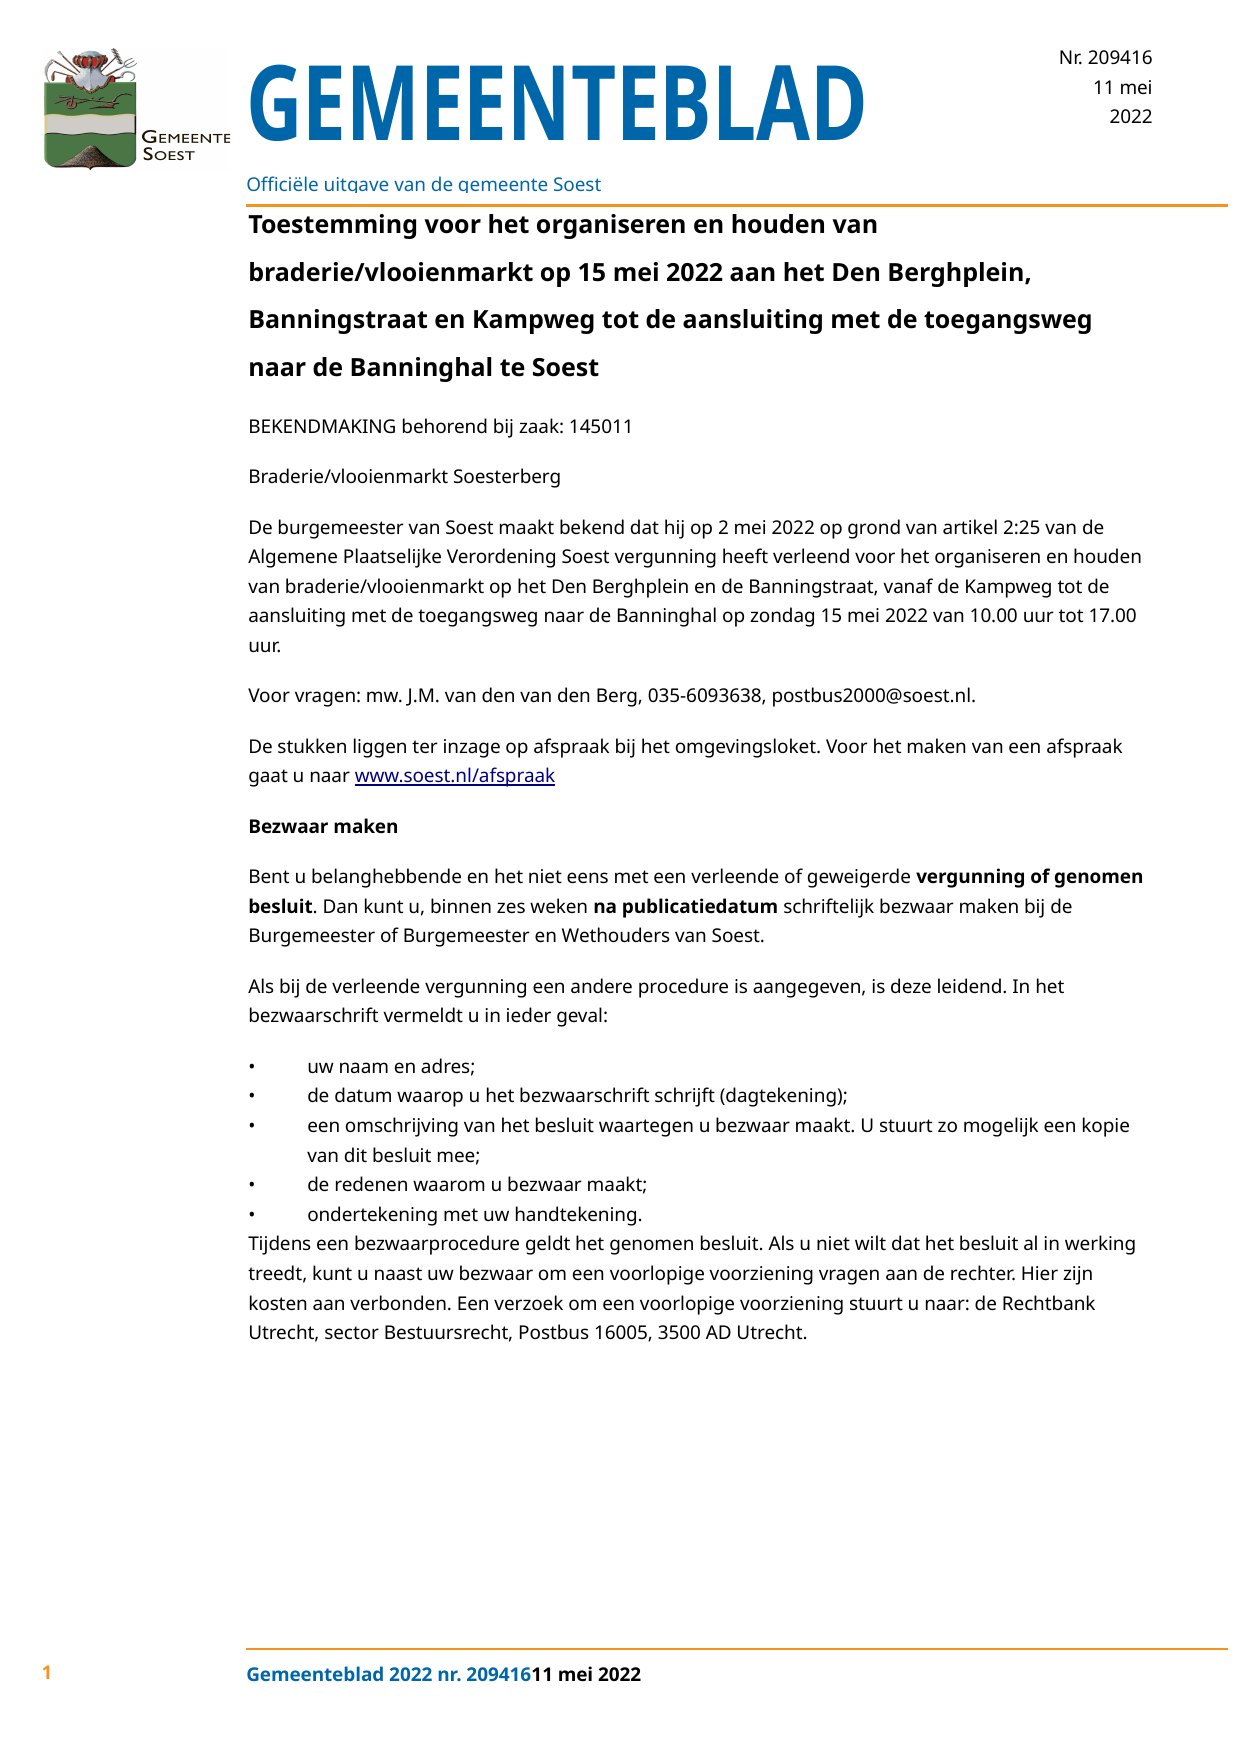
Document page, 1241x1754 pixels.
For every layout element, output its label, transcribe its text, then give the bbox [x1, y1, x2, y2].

text Braderie/vlooienmarkt Soesterberg [248, 463, 1152, 489]
picture [41, 47, 231, 172]
list de redenen waarom u bezwaar maakt; [248, 1171, 1152, 1197]
text BEKENDMAKING behorend bij zaak: 145011 [248, 413, 1152, 439]
text De stukken liggen ter inzage op afspraak bij het omgevingsloket. Voor het maken van een afspraak gaat u naar www.soest.nl/afspraak [248, 733, 1152, 788]
text Toestemming voor het organiseren en houden van braderie/vlooienmarkt op 15 mei 2022 aan het Den Berghplein, Banningstraat en Kampweg tot de aansluiting met de toegangsweg naar de Banninghal te Soest [248, 207, 1152, 384]
list ondertekening met uw handtekening. [248, 1201, 1152, 1227]
text Bezwaar maken [248, 813, 1152, 839]
text Als bij de verleende vergunning een andere procedure is aangegeven, is deze leidend. In het bezwaarschrift vermeldt u in ieder geval: [248, 973, 1152, 1028]
list uw naam en adres; [248, 1053, 1152, 1079]
text De burgemeester van Soest maakt bekend dat hij op 2 mei 2022 op grond van artikel 2:25 van de Algemene Plaatselijke Verordening Soest vergunning heeft verleend voor het organiseren en houden van braderie/vlooienmarkt op het Den Berghplein en de Banningstraat, vanaf de Kampweg tot de aansluiting met de toegangsweg naar de Banninghal op zondag 15 mei 2022 van 10.00 uur tot 17.00 uur. [248, 514, 1152, 658]
list een omschrijving van het besluit waartegen u bezwaar maakt. U stuurt zo mogelijk een kopie van dit besluit mee; [248, 1112, 1152, 1168]
text Voor vragen: mw. J.M. van den van den Berg, 035-6093638, postbus2000@soest.nl. [248, 683, 1152, 708]
text Tijdens een bezwaarprocedure geldt het genomen besluit. Als u niet wilt dat het besluit al in werking treedt, kunt u naast uw bezwaar om een voorlopige voorziening vragen aan de rechter. Hier zijn kosten aan verbonden. Een verzoek om een voorlopige voorziening stuurt u naar: de Rechtbank Utrecht, sector Bestuursrecht, Postbus 16005, 3500 AD Utrecht. [248, 1231, 1152, 1345]
text Bent u belanghebbende en het niet eens met een verleende of geweigerde vergunning of genomen besluit. Dan kunt u, binnen zes weken na publicatiedatum schriftelijk bezwaar maken bij de Burgemeester of Burgemeester en Wethouders van Soest. [248, 863, 1152, 948]
list de datum waarop u het bezwaarschrift schrijft (dagtekening); [248, 1083, 1152, 1108]
